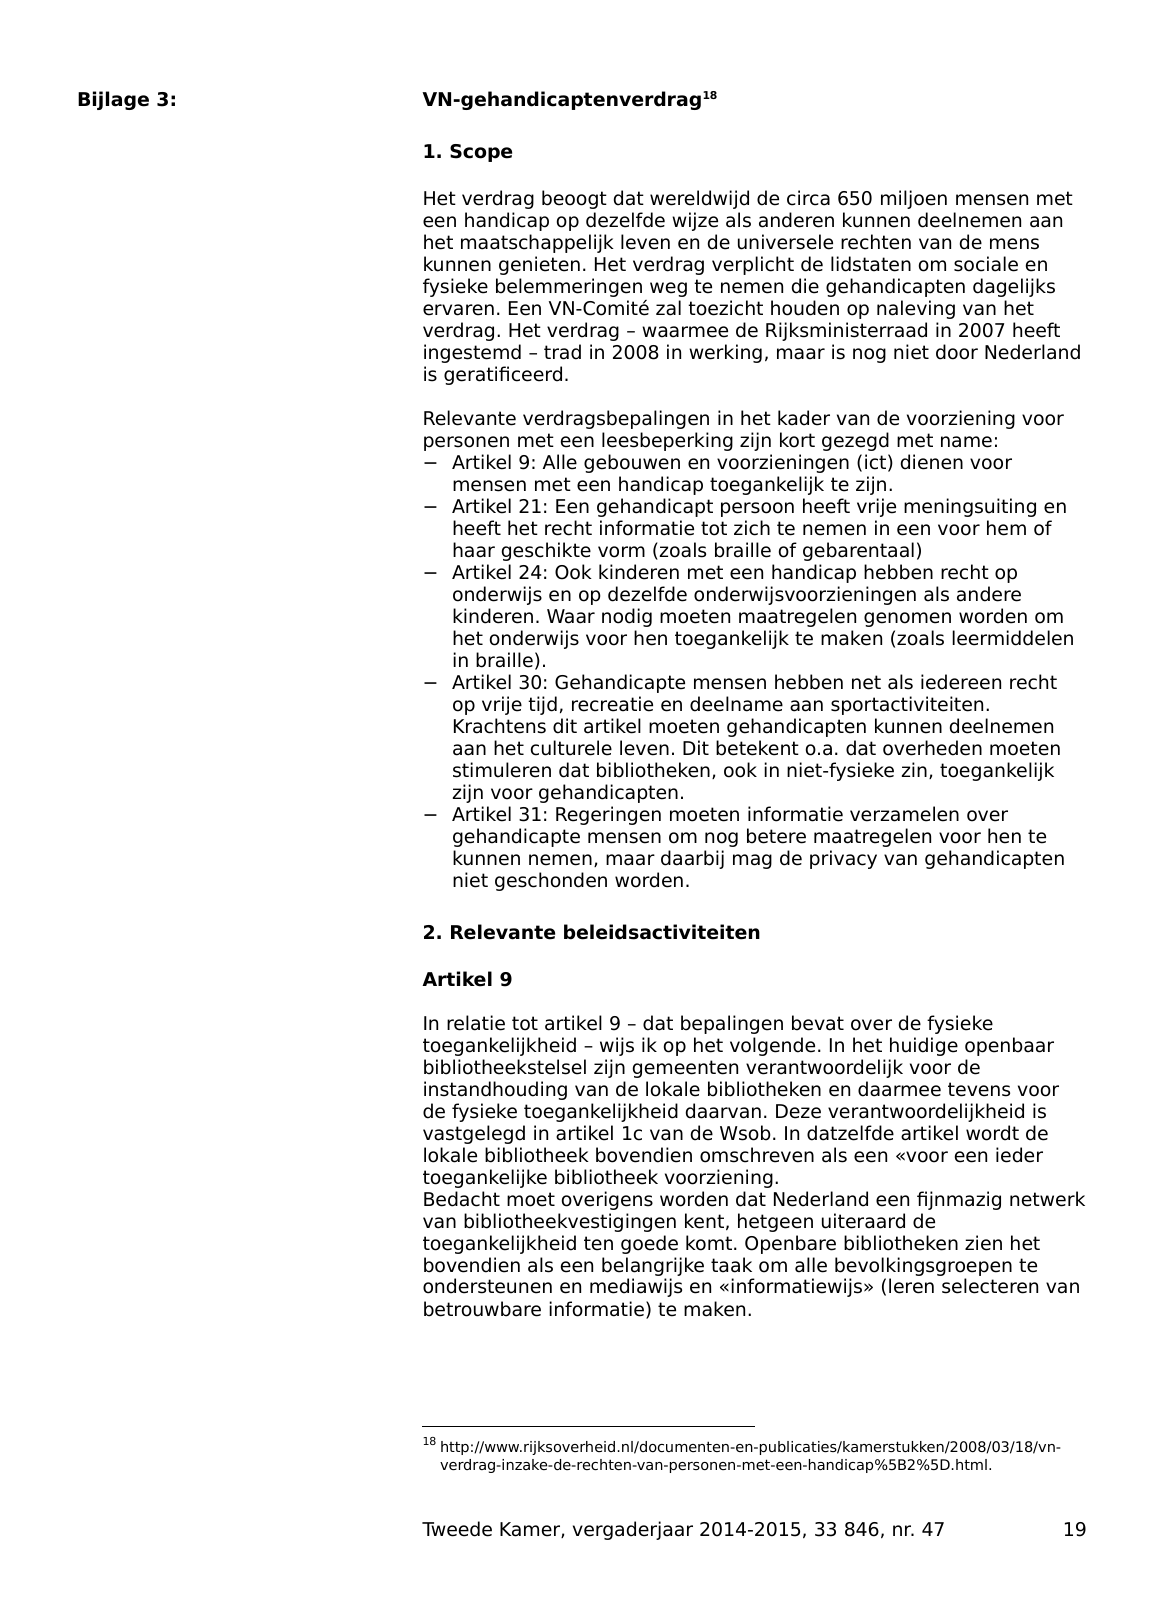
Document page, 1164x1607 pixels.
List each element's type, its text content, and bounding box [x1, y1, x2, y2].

subtitle 1. Scope [422, 141, 1087, 163]
text Bedacht moet overigens worden dat Nederland een fijnmazig netwerk van bibliotheekvestigingen kent, hetgeen uiteraard de toegankelijkheid ten goede komt. Openbare bibliotheken zien het bovendien als een belangrijke taak om alle bevolkingsgroepen te ondersteunen en mediawijs en «informatiewijs» (leren selecteren van betrouwbare informatie) te maken. [422, 1188, 1087, 1320]
text − Artikel 9: Alle gebouwen en voorzieningen (ict) dienen voor mensen met een handicap toegankelijk te zijn. [422, 452, 1087, 496]
text http://www.rijksoverheid.nl/documenten-en-publicaties/kamerstukken/2008/03/18/vn-verdrag-inzake-de-rechten-van-personen-met-een-handicap%5B2%5D.html. [422, 1435, 1087, 1474]
text In relatie tot artikel 9 – dat bepalingen bevat over de fysieke toegankelijkheid – wijs ik op het volgende. In het huidige openbaar bibliotheekstelsel zijn gemeenten verantwoordelijk voor de instandhouding van de lokale bibliotheken en daarmee tevens voor de fysieke toegankelijkheid daarvan. Deze verantwoordelijkheid is vastgelegd in artikel 1c van de Wsob. In datzelfde artikel wordt de lokale bibliotheek bovendien omschreven als een «voor een ieder toegankelijke bibliotheek voorziening. [422, 1013, 1087, 1188]
subtitle 2. Relevante beleidsactiviteiten [422, 922, 1087, 943]
text Het verdrag beoogt dat wereldwijd de circa 650 miljoen mensen met een handicap op dezelfde wijze als anderen kunnen deelnemen aan het maatschappelijk leven en de universele rechten van de mens kunnen genieten. Het verdrag verplicht de lidstaten om sociale en fysieke belemmeringen weg te nemen die gehandicapten dagelijks ervaren. Een VN-Comité zal toezicht houden op naleving van het verdrag. Het verdrag – waarmee de Rijksministerraad in 2007 heeft ingestemd – trad in 2008 in werking, maar is nog niet door Nederland is geratificeerd. [422, 188, 1087, 386]
text Relevante verdragsbepalingen in het kader van de voorziening voor personen met een leesbeperking zijn kort gezegd met name: [422, 408, 1087, 452]
text − Artikel 24: Ook kinderen met een handicap hebben recht op onderwijs en op dezelfde onderwijsvoorzieningen als andere kinderen. Waar nodig moeten maatregelen genomen worden om het onderwijs voor hen toegankelijk te maken (zoals leermiddelen in braille). [422, 562, 1087, 672]
text − Artikel 21: Een gehandicapt persoon heeft vrije meningsuiting en heeft het recht informatie tot zich te nemen in een voor hem of haar geschikte vorm (zoals braille of gebarentaal) [422, 496, 1087, 562]
text − Artikel 30: Gehandicapte mensen hebben net als iedereen recht op vrije tijd, recreatie en deelname aan sportactiviteiten. Krachtens dit artikel moeten gehandicapten kunnen deelnemen aan het culturele leven. Dit betekent o.a. dat overheden moeten stimuleren dat bibliotheken, ook in niet-fysieke zin, toegankelijk zijn voor gehandicapten. [422, 672, 1087, 804]
subtitle Bijlage 3: VN-gehandicaptenverdrag [77, 89, 1087, 111]
subtitle Artikel 9 [422, 968, 1087, 991]
text − Artikel 31: Regeringen moeten informatie verzamelen over gehandicapte mensen om nog betere maatregelen voor hen te kunnen nemen, maar daarbij mag de privacy van gehandicapten niet geschonden worden. [422, 804, 1087, 892]
